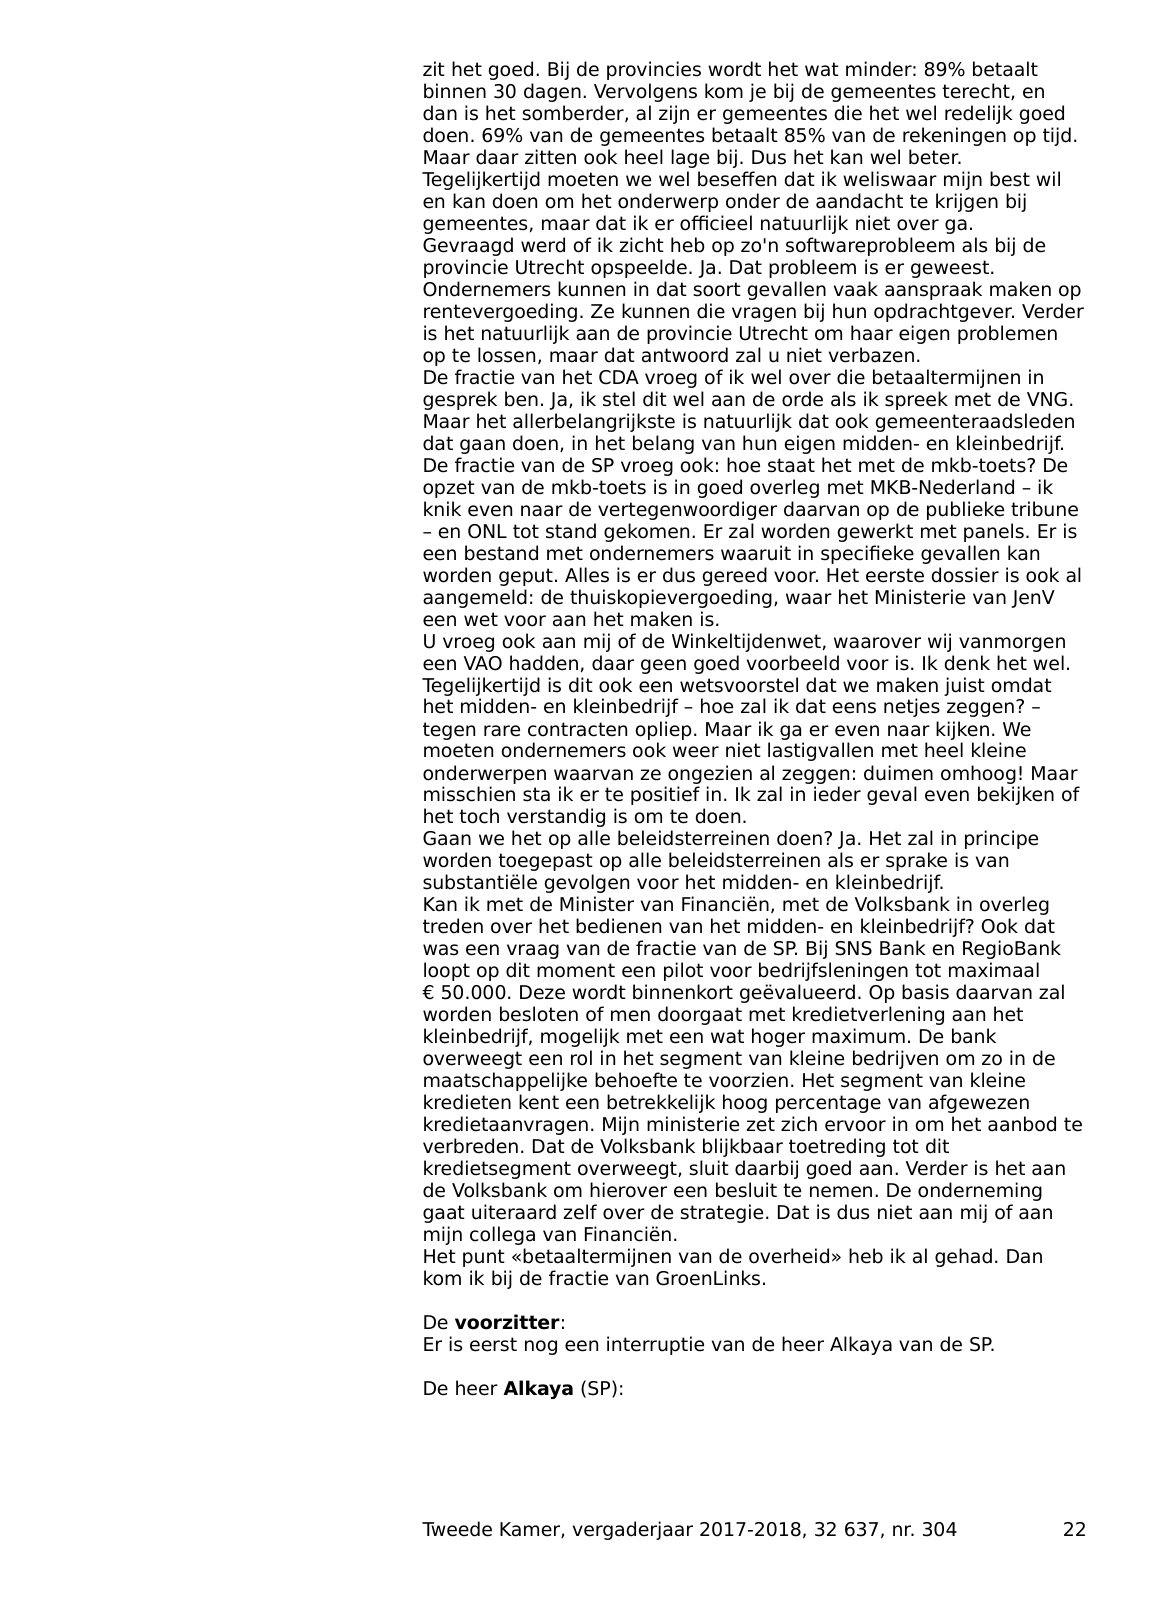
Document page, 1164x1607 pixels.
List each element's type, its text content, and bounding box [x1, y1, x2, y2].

text De voorzitter: [422, 1312, 1087, 1334]
text De fractie van het CDA vroeg of ik wel over die betaaltermijnen in gesprek ben. Ja, ik stel dit wel aan de orde als ik spreek met de VNG. Maar het allerbelangrijkste is natuurlijk dat ook gemeenteraadsleden dat gaan doen, in het belang van hun eigen midden- en kleinbedrijf. [422, 367, 1087, 455]
text zit het goed. Bij de provincies wordt het wat minder: 89% betaalt binnen 30 dagen. Vervolgens kom je bij de gemeentes terecht, en dan is het somberder, al zijn er gemeentes die het wel redelijk goed doen. 69% van de gemeentes betaalt 85% van de rekeningen op tijd. Maar daar zitten ook heel lage bij. Dus het kan wel beter. Tegelijkertijd moeten we wel beseffen dat ik weliswaar mijn best wil en kan doen om het onderwerp onder de aandacht te krijgen bij gemeentes, maar dat ik er officieel natuurlijk niet over ga. [422, 59, 1087, 235]
text Gaan we het op alle beleidsterreinen doen? Ja. Het zal in principe worden toegepast op alle beleidsterreinen als er sprake is van substantiële gevolgen voor het midden- en kleinbedrijf. [422, 828, 1087, 894]
text Kan ik met de Minister van Financiën, met de Volksbank in overleg treden over het bedienen van het midden- en kleinbedrijf? Ook dat was een vraag van de fractie van de SP. Bij SNS Bank en RegioBank loopt op dit moment een pilot voor bedrijfsleningen tot maximaal € 50.000. Deze wordt binnenkort geëvalueerd. Op basis daarvan zal worden besloten of men doorgaat met kredietverlening aan het kleinbedrijf, mogelijk met een wat hoger maximum. De bank overweegt een rol in het segment van kleine bedrijven om zo in de maatschappelijke behoefte te voorzien. Het segment van kleine kredieten kent een betrekkelijk hoog percentage van afgewezen kredietaanvragen. Mijn ministerie zet zich ervoor in om het aanbod te verbreden. Dat de Volksbank blijkbaar toetreding tot dit kredietsegment overweegt, sluit daarbij goed aan. Verder is het aan de Volksbank om hierover een besluit te nemen. De onderneming gaat uiteraard zelf over de strategie. Dat is dus niet aan mij of aan mijn collega van Financiën. [422, 894, 1087, 1246]
text Gevraagd werd of ik zicht heb op zo'n softwareprobleem als bij de provincie Utrecht opspeelde. Ja. Dat probleem is er geweest. Ondernemers kunnen in dat soort gevallen vaak aanspraak maken op rentevergoeding. Ze kunnen die vragen bij hun opdrachtgever. Verder is het natuurlijk aan de provincie Utrecht om haar eigen problemen op te lossen, maar dat antwoord zal u niet verbazen. [422, 235, 1087, 367]
text Het punt «betaaltermijnen van de overheid» heb ik al gehad. Dan kom ik bij de fractie van GroenLinks. [422, 1246, 1087, 1290]
text De fractie van de SP vroeg ook: hoe staat het met de mkb-toets? De opzet van de mkb-toets is in goed overleg met MKB-Nederland – ik knik even naar de vertegenwoordiger daarvan op de publieke tribune – en ONL tot stand gekomen. Er zal worden gewerkt met panels. Er is een bestand met ondernemers waaruit in specifieke gevallen kan worden geput. Alles is er dus gereed voor. Het eerste dossier is ook al aangemeld: de thuiskopievergoeding, waar het Ministerie van JenV een wet voor aan het maken is. [422, 455, 1087, 631]
text De heer Alkaya (SP): [422, 1378, 1087, 1400]
text U vroeg ook aan mij of de Winkeltijdenwet, waarover wij vanmorgen een VAO hadden, daar geen goed voorbeeld voor is. Ik denk het wel. Tegelijkertijd is dit ook een wetsvoorstel dat we maken juist omdat het midden- en kleinbedrijf – hoe zal ik dat eens netjes zeggen? – tegen rare contracten opliep. Maar ik ga er even naar kijken. We moeten ondernemers ook weer niet lastigvallen met heel kleine onderwerpen waarvan ze ongezien al zeggen: duimen omhoog! Maar misschien sta ik er te positief in. Ik zal in ieder geval even bekijken of het toch verstandig is om te doen. [422, 631, 1087, 828]
text Er is eerst nog een interruptie van de heer Alkaya van de SP. [422, 1334, 1087, 1356]
